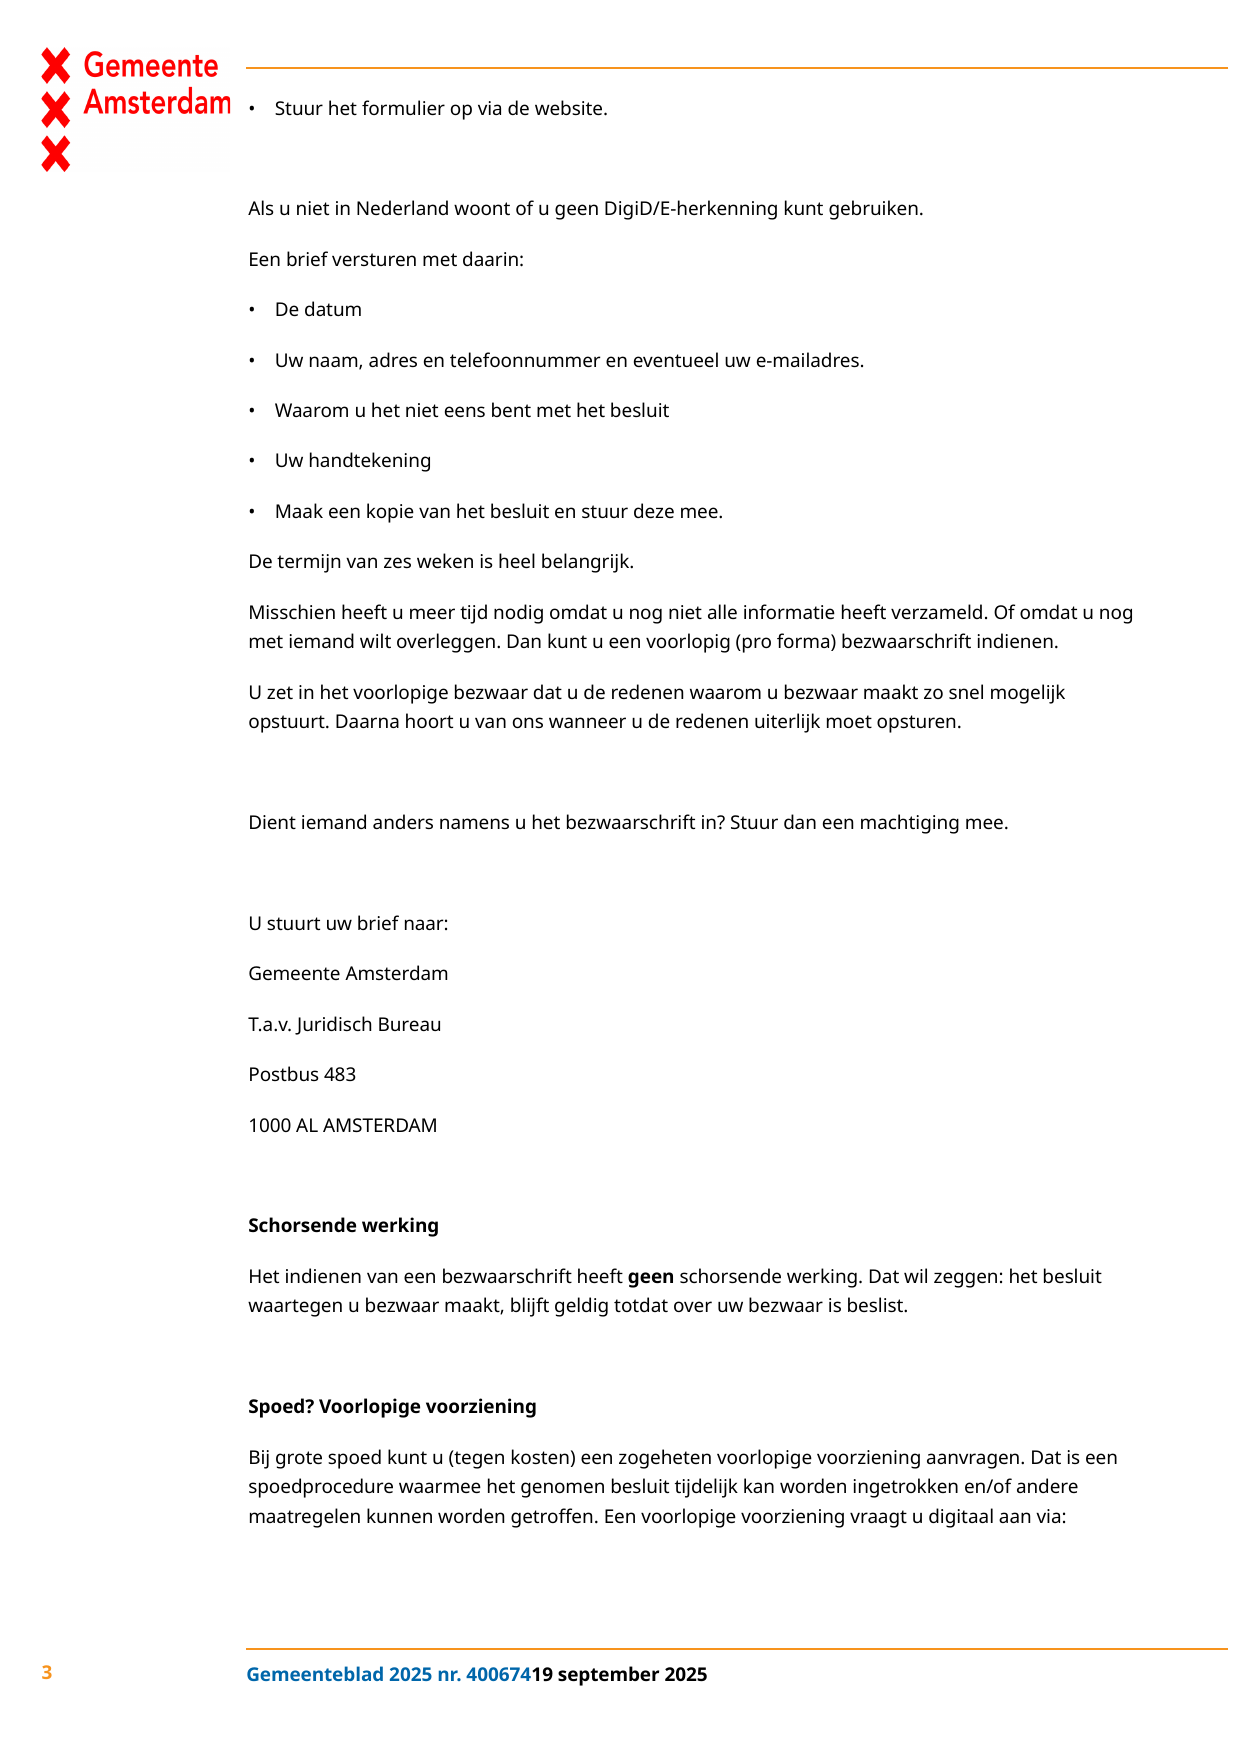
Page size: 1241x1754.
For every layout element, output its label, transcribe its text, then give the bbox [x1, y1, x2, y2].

text U zet in het voorlopige bezwaar dat u de redenen waarom u bezwaar maakt zo snel mogelijk opstuurt. Daarna hoort u van ons wanneer u de redenen uiterlijk moet opsturen. [248, 679, 1152, 734]
text Als u niet in Nederland woont of u geen DigiD/E-herkenning kunt gebruiken. [248, 196, 1152, 221]
text De termijn van zes weken is heel belangrijk. [248, 548, 1152, 574]
picture [41, 47, 231, 172]
text U stuurt uw brief naar: [248, 910, 1152, 936]
text • Stuur het formulier op via de website. [248, 95, 1152, 121]
text Bij grote spoed kunt u (tegen kosten) een zogeheten voorlopige voorziening aanvragen. Dat is een spoedprocedure waarmee het genomen besluit tijdelijk kan worden ingetrokken en/of andere maatregelen kunnen worden getroffen. Een voorlopige voorziening vraagt u digitaal aan via: [248, 1444, 1152, 1529]
text 1000 AL AMSTERDAM [248, 1112, 1152, 1138]
text Het indienen van een bezwaarschrift heeft geen schorsende werking. Dat wil zeggen: het besluit waartegen u bezwaar maakt, blijft geldig totdat over uw bezwaar is beslist. [248, 1263, 1152, 1318]
text • Maak een kopie van het besluit en stuur deze mee. [248, 498, 1152, 524]
text • Waarom u het niet eens bent met het besluit [248, 397, 1152, 423]
text Misschien heeft u meer tijd nodig omdat u nog niet alle informatie heeft verzameld. Of omdat u nog met iemand wilt overleggen. Dan kunt u een voorlopig (pro forma) bezwaarschrift indienen. [248, 599, 1152, 654]
text T.a.v. Juridisch Bureau [248, 1011, 1152, 1037]
text Spoed? Voorlopige voorziening [248, 1393, 1152, 1419]
text • Uw naam, adres en telefoonnummer en eventueel uw e-mailadres. [248, 347, 1152, 373]
text Gemeente Amsterdam [248, 961, 1152, 986]
text • Uw handtekening [248, 448, 1152, 473]
text Schorsende werking [248, 1213, 1152, 1238]
text • De datum [248, 296, 1152, 322]
text Postbus 483 [248, 1061, 1152, 1087]
text Dient iemand anders namens u het bezwaarschrift in? Stuur dan een machtiging mee. [248, 809, 1152, 835]
text Een brief versturen met daarin: [248, 246, 1152, 272]
